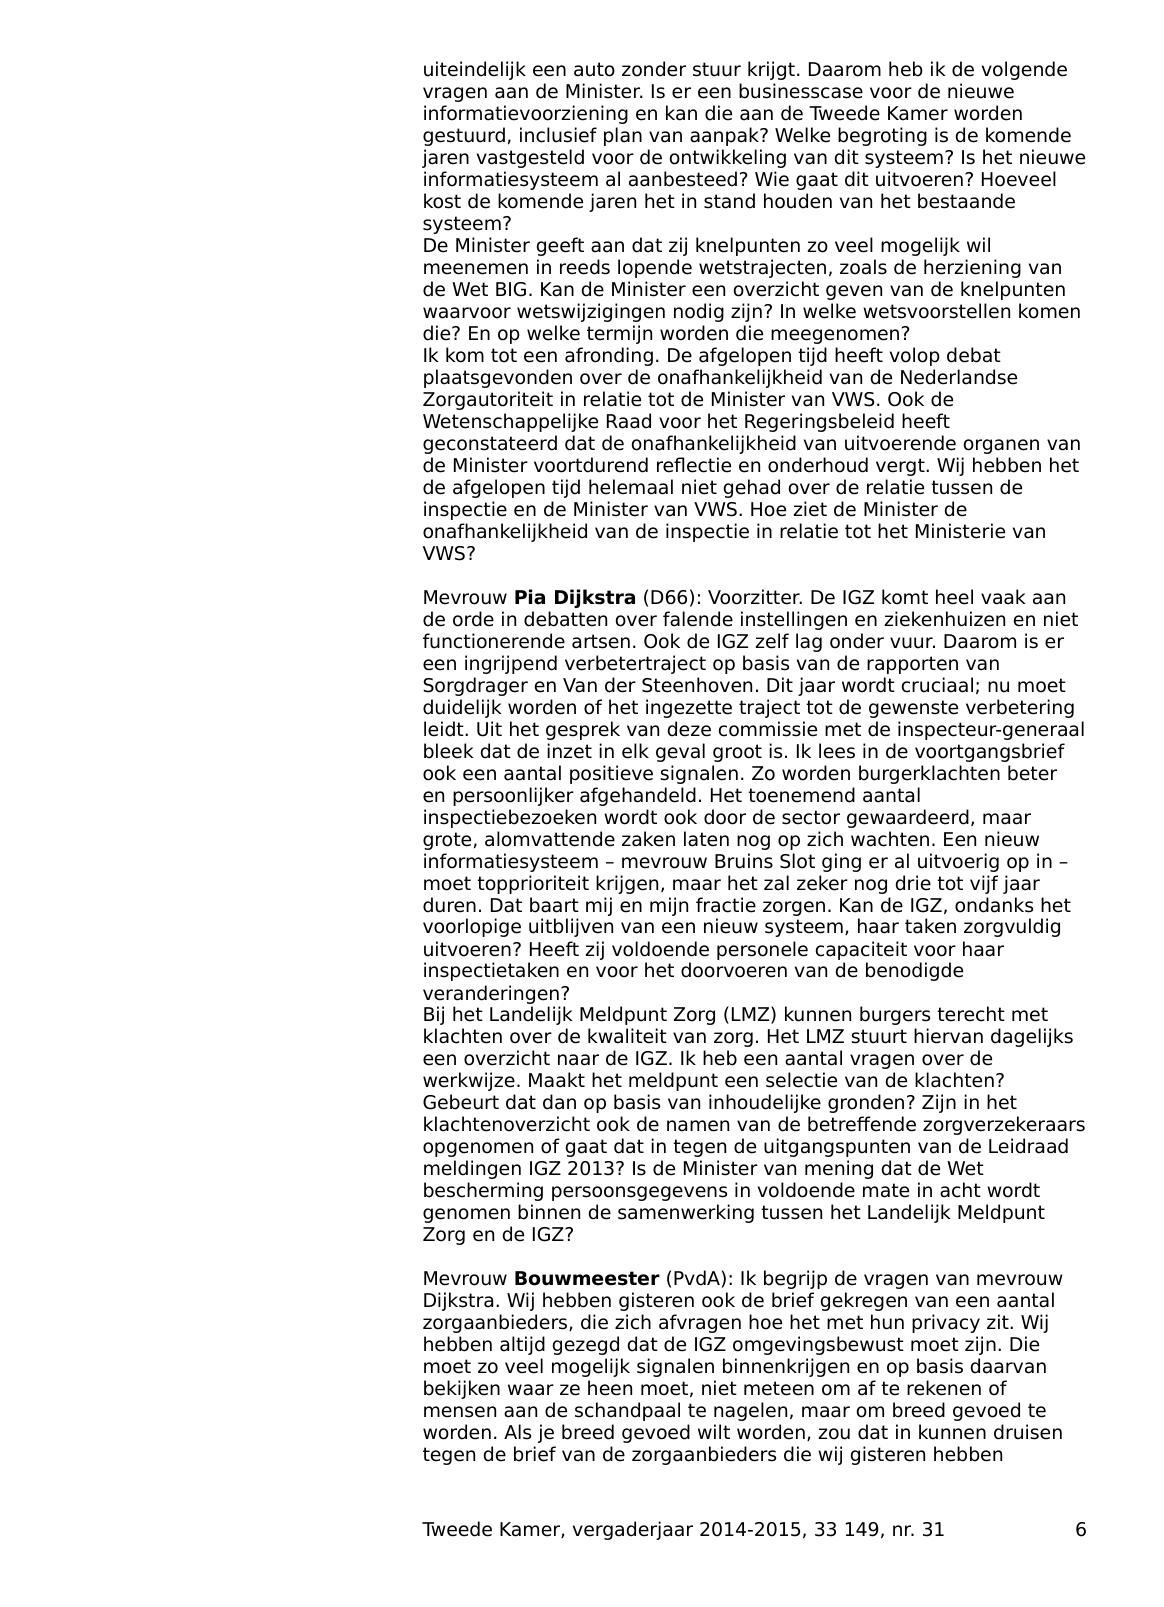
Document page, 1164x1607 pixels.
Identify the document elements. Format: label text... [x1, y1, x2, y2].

text uiteindelijk een auto zonder stuur krijgt. Daarom heb ik de volgende vragen aan de Minister. Is er een businesscase voor de nieuwe informatievoorziening en kan die aan de Tweede Kamer worden gestuurd, inclusief plan van aanpak? Welke begroting is de komende jaren vastgesteld voor de ontwikkeling van dit systeem? Is het nieuwe informatiesysteem al aanbesteed? Wie gaat dit uitvoeren? Hoeveel kost de komende jaren het in stand houden van het bestaande systeem? [422, 59, 1087, 235]
text De Minister geeft aan dat zij knelpunten zo veel mogelijk wil meenemen in reeds lopende wetstrajecten, zoals de herziening van de Wet BIG. Kan de Minister een overzicht geven van de knelpunten waarvoor wetswijzigingen nodig zijn? In welke wetsvoorstellen komen die? En op welke termijn worden die meegenomen? [422, 235, 1087, 345]
text Bij het Landelijk Meldpunt Zorg (LMZ) kunnen burgers terecht met klachten over de kwaliteit van zorg. Het LMZ stuurt hiervan dagelijks een overzicht naar de IGZ. Ik heb een aantal vragen over de werkwijze. Maakt het meldpunt een selectie van de klachten? Gebeurt dat dan op basis van inhoudelijke gronden? Zijn in het klachtenoverzicht ook de namen van de betreffende zorgverzekeraars opgenomen of gaat dat in tegen de uitgangspunten van de Leidraad meldingen IGZ 2013? Is de Minister van mening dat de Wet bescherming persoonsgegevens in voldoende mate in acht wordt genomen binnen de samenwerking tussen het Landelijk Meldpunt Zorg en de IGZ? [422, 1004, 1087, 1246]
text Mevrouw Pia Dijkstra (D66): Voorzitter. De IGZ komt heel vaak aan de orde in debatten over falende instellingen en ziekenhuizen en niet functionerende artsen. Ook de IGZ zelf lag onder vuur. Daarom is er een ingrijpend verbetertraject op basis van de rapporten van Sorgdrager en Van der Steenhoven. Dit jaar wordt cruciaal; nu moet duidelijk worden of het ingezette traject tot de gewenste verbetering leidt. Uit het gesprek van deze commissie met de inspecteur-generaal bleek dat de inzet in elk geval groot is. Ik lees in de voortgangsbrief ook een aantal positieve signalen. Zo worden burgerklachten beter en persoonlijker afgehandeld. Het toenemend aantal inspectiebezoeken wordt ook door de sector gewaardeerd, maar grote, alomvattende zaken laten nog op zich wachten. Een nieuw informatiesysteem – mevrouw Bruins Slot ging er al uitvoerig op in – moet topprioriteit krijgen, maar het zal zeker nog drie tot vijf jaar duren. Dat baart mij en mijn fractie zorgen. Kan de IGZ, ondanks het voorlopige uitblijven van een nieuw systeem, haar taken zorgvuldig uitvoeren? Heeft zij voldoende personele capaciteit voor haar inspectietaken en voor het doorvoeren van de benodigde veranderingen? [422, 587, 1087, 1004]
text Mevrouw Bouwmeester (PvdA): Ik begrijp de vragen van mevrouw Dijkstra. Wij hebben gisteren ook de brief gekregen van een aantal zorgaanbieders, die zich afvragen hoe het met hun privacy zit. Wij hebben altijd gezegd dat de IGZ omgevingsbewust moet zijn. Die moet zo veel mogelijk signalen binnenkrijgen en op basis daarvan bekijken waar ze heen moet, niet meteen om af te rekenen of mensen aan de schandpaal te nagelen, maar om breed gevoed te worden. Als je breed gevoed wilt worden, zou dat in kunnen druisen tegen de brief van de zorgaanbieders die wij gisteren hebben [422, 1268, 1087, 1466]
text Ik kom tot een afronding. De afgelopen tijd heeft volop debat plaatsgevonden over de onafhankelijkheid van de Nederlandse Zorgautoriteit in relatie tot de Minister van VWS. Ook de Wetenschappelijke Raad voor het Regeringsbeleid heeft geconstateerd dat de onafhankelijkheid van uitvoerende organen van de Minister voortdurend reflectie en onderhoud vergt. Wij hebben het de afgelopen tijd helemaal niet gehad over de relatie tussen de inspectie en de Minister van VWS. Hoe ziet de Minister de onafhankelijkheid van de inspectie in relatie tot het Ministerie van VWS? [422, 345, 1087, 564]
